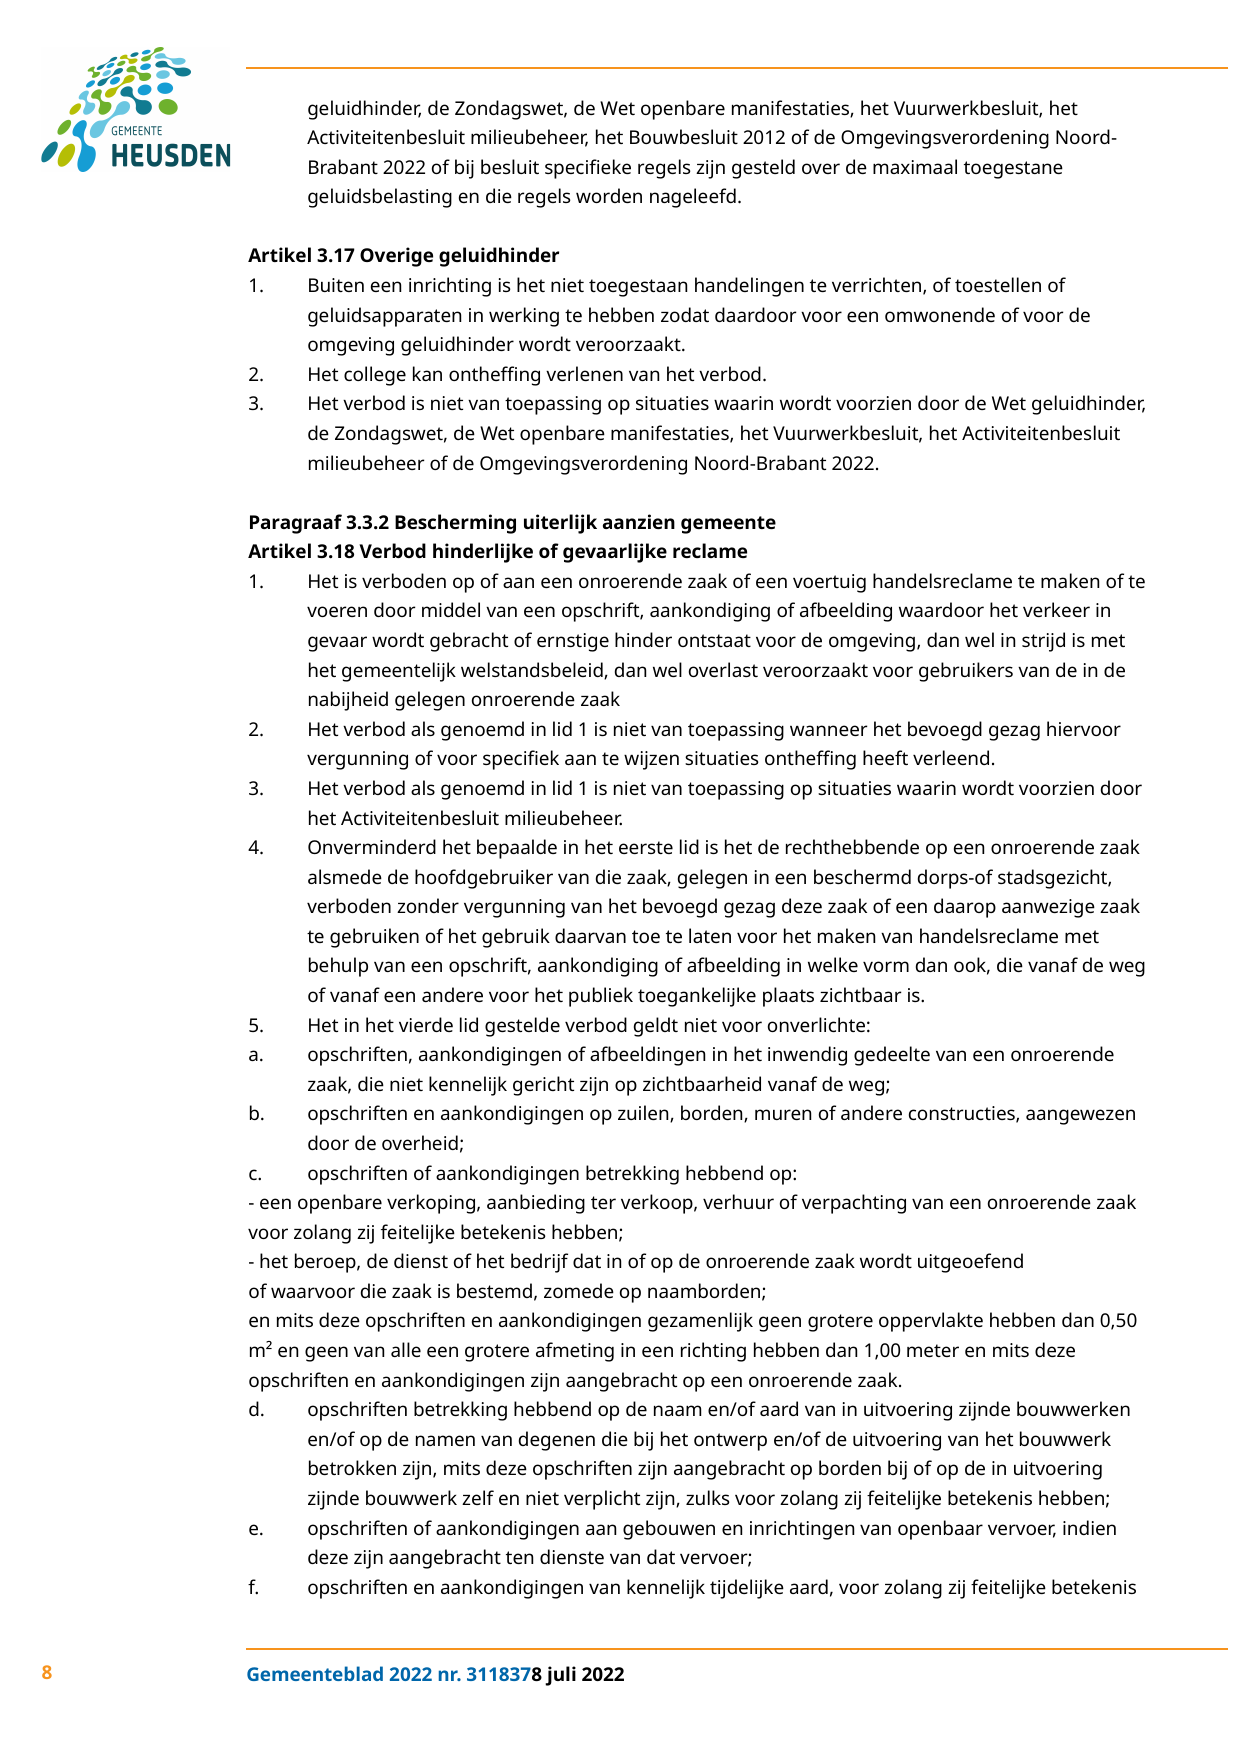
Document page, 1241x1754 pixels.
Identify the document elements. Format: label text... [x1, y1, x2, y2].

list opschriften en aankondigingen van kennelijk tijdelijke aard, voor zolang zij feitelijke betekenis [248, 1574, 1152, 1600]
list opschriften, aankondigingen of afbeeldingen in het inwendig gedeelte van een onroerende zaak, die niet kennelijk gericht zijn op zichtbaarheid vanaf de weg; [248, 1041, 1152, 1097]
text Paragraaf 3.3.2 Bescherming uiterlijk aanzien gemeente [248, 509, 1152, 535]
text - het beroep, de dienst of het bedrijf dat in of op de onroerende zaak wordt uitgeoefend [248, 1248, 1152, 1274]
list opschriften of aankondigingen aan gebouwen en inrichtingen van openbaar vervoer, indien deze zijn aangebracht ten dienste van dat vervoer; [248, 1515, 1152, 1570]
list Het verbod als genoemd in lid 1 is niet van toepassing op situaties waarin wordt voorzien door het Activiteitenbesluit milieubeheer. [248, 775, 1152, 831]
list Het verbod als genoemd in lid 1 is niet van toepassing wanneer het bevoegd gezag hiervoor vergunning of voor specifiek aan te wijzen situaties ontheffing heeft verleend. [248, 716, 1152, 771]
list Buiten een inrichting is het niet toegestaan handelingen te verrichten, of toestellen of geluidsapparaten in werking te hebben zodat daardoor voor een omwonende of voor de omgeving geluidhinder wordt veroorzaakt. [248, 272, 1152, 357]
list Onverminderd het bepaalde in het eerste lid is het de rechthebbende op een onroerende zaak alsmede de hoofdgebruiker van die zaak, gelegen in een beschermd dorps-of stadsgezicht, verboden zonder vergunning van het bevoegd gezag deze zaak of een daarop aanwezige zaak te gebruiken of het gebruik daarvan toe te laten voor het maken van handelsreclame met behulp van een opschrift, aankondiging of afbeelding in welke vorm dan ook, die vanaf de weg of vanaf een andere voor het publiek toegankelijke plaats zichtbaar is. [248, 834, 1152, 1008]
list opschriften of aankondigingen betrekking hebbend op: [248, 1160, 1152, 1186]
list Het verbod is niet van toepassing op situaties waarin wordt voorzien door de Wet geluidhinder, de Zondagswet, de Wet openbare manifestaties, het Vuurwerkbesluit, het Activiteitenbesluit milieubeheer of de Omgevingsverordening Noord-Brabant 2022. [248, 391, 1152, 476]
list Het is verboden op of aan een onroerende zaak of een voertuig handelsreclame te maken of te voeren door middel van een opschrift, aankondiging of afbeelding waardoor het verkeer in gevaar wordt gebracht of ernstige hinder ontstaat voor de omgeving, dan wel in strijd is met het gemeentelijk welstandsbeleid, dan wel overlast veroorzaakt voor gebruikers van de in de nabijheid gelegen onroerende zaak [248, 568, 1152, 712]
text - een openbare verkoping, aanbieding ter verkoop, verhuur of verpachting van een onroerende zaak voor zolang zij feitelijke betekenis hebben; [248, 1189, 1152, 1245]
list geluidhinder, de Zondagswet, de Wet openbare manifestaties, het Vuurwerkbesluit, het Activiteitenbesluit milieubeheer, het Bouwbesluit 2012 of de Omgevingsverordening Noord-Brabant 2022 of bij besluit specifieke regels zijn gesteld over de maximaal toegestane geluidsbelasting en die regels worden nageleefd. [248, 95, 1152, 209]
text en mits deze opschriften en aankondigingen gezamenlijk geen grotere oppervlakte hebben dan 0,50 m² en geen van alle een grotere afmeting in een richting hebben dan 1,00 meter en mits deze opschriften en aankondigingen zijn aangebracht op een onroerende zaak. [248, 1308, 1152, 1393]
text of waarvoor die zaak is bestemd, zomede op naamborden; [248, 1278, 1152, 1304]
picture [41, 47, 231, 172]
list opschriften betrekking hebbend op de naam en/of aard van in uitvoering zijnde bouwwerken en/of op de namen van degenen die bij het ontwerp en/of de uitvoering van het bouwwerk betrokken zijn, mits deze opschriften zijn aangebracht op borden bij of op de in uitvoering zijnde bouwwerk zelf en niet verplicht zijn, zulks voor zolang zij feitelijke betekenis hebben; [248, 1396, 1152, 1511]
text Artikel 3.18 Verbod hinderlijke of gevaarlijke reclame [248, 538, 1152, 564]
text Artikel 3.17 Overige geluidhinder [248, 243, 1152, 268]
list opschriften en aankondigingen op zuilen, borden, muren of andere constructies, aangewezen door de overheid; [248, 1101, 1152, 1156]
list Het in het vierde lid gestelde verbod geldt niet voor onverlichte: [248, 1012, 1152, 1038]
list Het college kan ontheffing verlenen van het verbod. [248, 361, 1152, 387]
